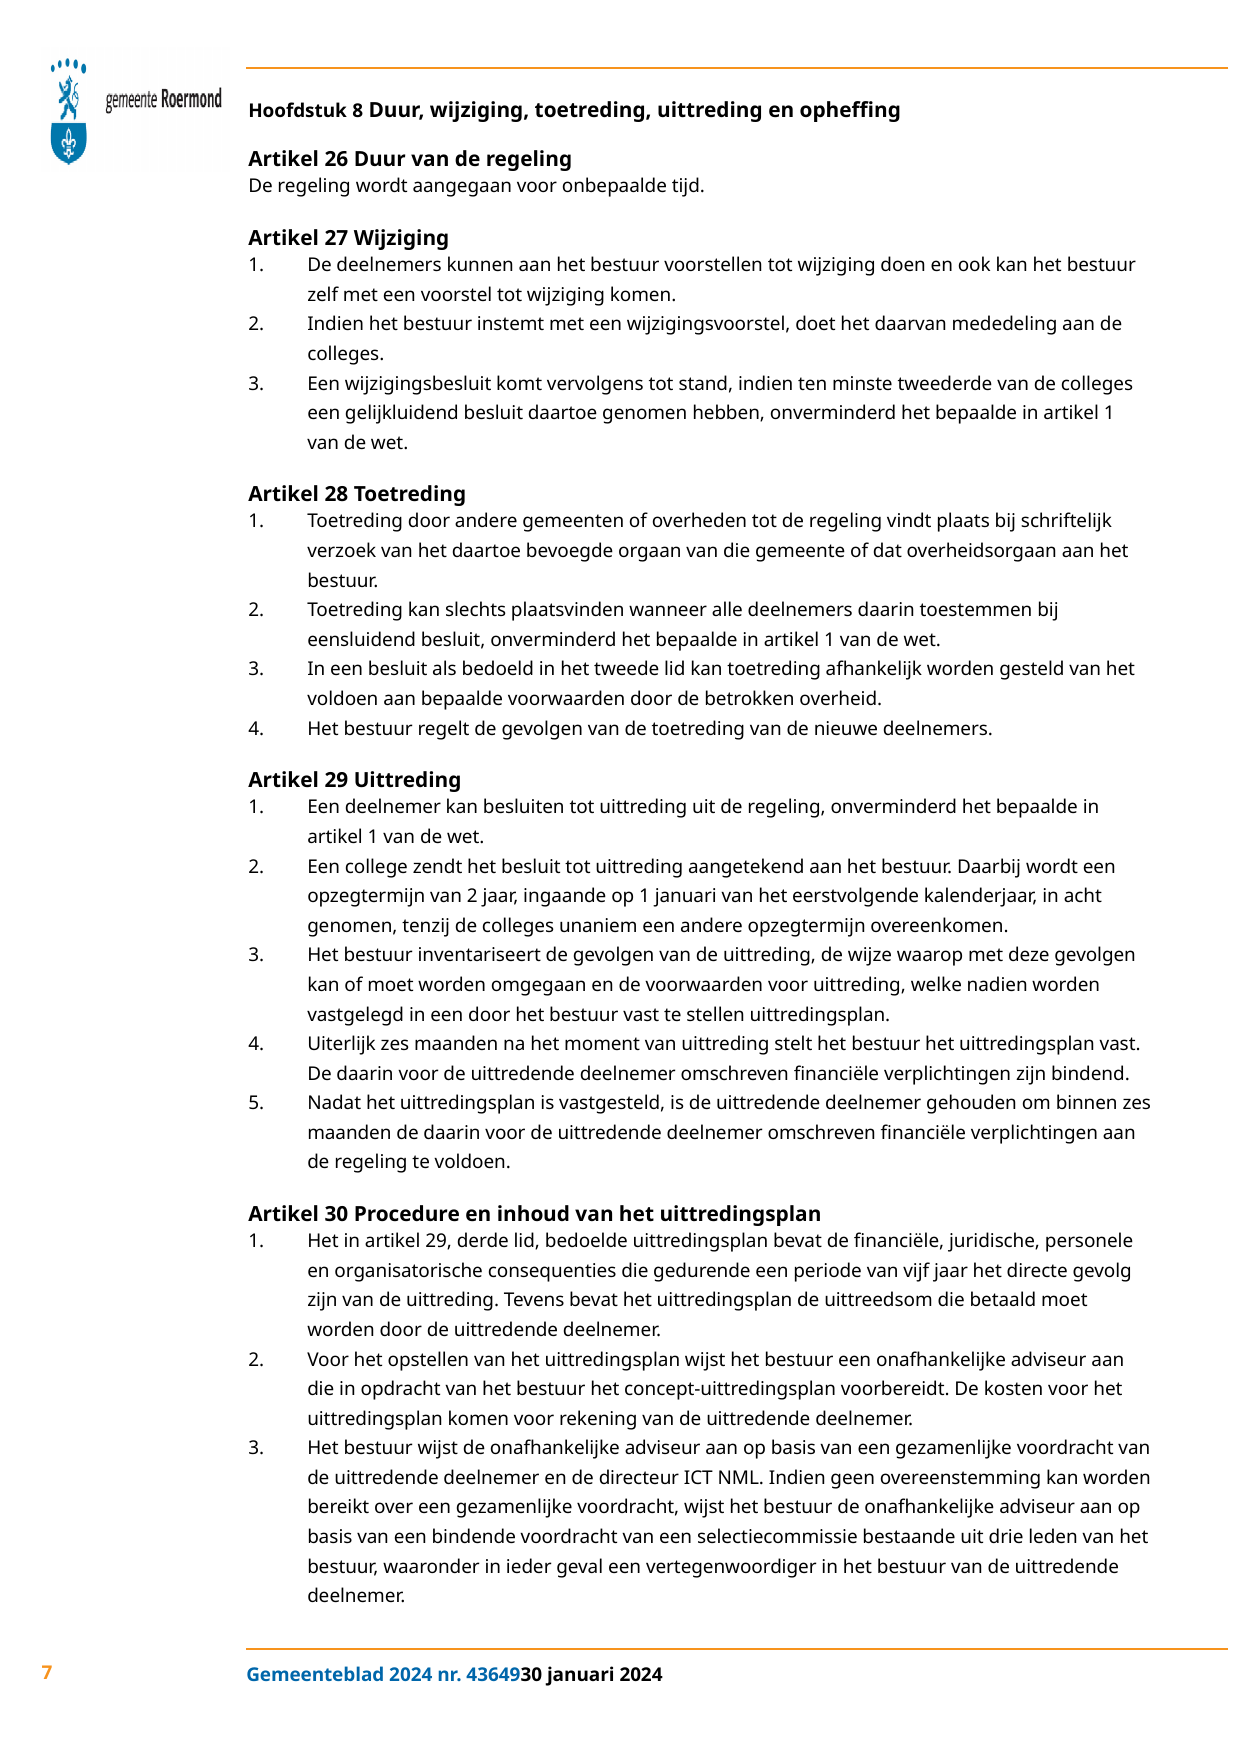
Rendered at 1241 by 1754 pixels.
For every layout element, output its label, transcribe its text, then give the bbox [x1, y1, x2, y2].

list Toetreding door andere gemeenten of overheden tot de regeling vindt plaats bij schriftelijk verzoek van het daartoe bevoegde orgaan van die gemeente of dat overheidsorgaan aan het bestuur. [248, 508, 1152, 593]
list De deelnemers kunnen aan het bestuur voorstellen tot wijziging doen en ook kan het bestuur zelf met een voorstel tot wijziging komen. [248, 251, 1152, 307]
list Een deelnemer kan besluiten tot uittreding uit de regeling, onverminderd het bepaalde in artikel 1 van de wet. [248, 794, 1152, 849]
text Artikel 28 Toetreding [248, 479, 1152, 508]
list Een wijzigingsbesluit komt vervolgens tot stand, indien ten minste tweederde van de colleges een gelijkluidend besluit daartoe genomen hebben, onverminderd het bepaalde in artikel 1 van de wet. [248, 370, 1152, 454]
text Artikel 30 Procedure en inhoud van het uittredingsplan [248, 1199, 1152, 1227]
text Artikel 26 Duur van de regeling [248, 144, 1152, 172]
list Uiterlijk zes maanden na het moment van uittreding stelt het bestuur het uittredingsplan vast. De daarin voor de uittredende deelnemer omschreven financiële verplichtingen zijn bindend. [248, 1030, 1152, 1086]
list Het bestuur inventariseert de gevolgen van de uittreding, de wijze waarop met deze gevolgen kan of moet worden omgegaan en de voorwaarden voor uittreding, welke nadien worden vastgelegd in een door het bestuur vast te stellen uittredingsplan. [248, 942, 1152, 1026]
list Het bestuur wijst de onafhankelijke adviseur aan op basis van een gezamenlijke voordracht van de uittredende deelnemer en de directeur ICT NML. Indien geen overeenstemming kan worden bereikt over een gezamenlijke voordracht, wijst het bestuur de onafhankelijke adviseur aan op basis van een bindende voordracht van een selectiecommissie bestaande uit drie leden van het bestuur, waaronder in ieder geval een vertegenwoordiger in het bestuur van de uittredende deelnemer. [248, 1434, 1152, 1608]
text De regeling wordt aangegaan voor onbepaalde tijd. [248, 172, 1152, 198]
picture [41, 47, 231, 172]
text Artikel 27 Wijziging [248, 223, 1152, 251]
list Indien het bestuur instemt met een wijzigingsvoorstel, doet het daarvan mededeling aan de colleges. [248, 311, 1152, 366]
text Hoofdstuk 8 Duur, wijziging, toetreding, uittreding en opheffing [248, 95, 1152, 123]
list In een besluit als bedoeld in het tweede lid kan toetreding afhankelijk worden gesteld van het voldoen aan bepaalde voorwaarden door de betrokken overheid. [248, 656, 1152, 711]
list Een college zendt het besluit tot uittreding aangetekend aan het bestuur. Daarbij wordt een opzegtermijn van 2 jaar, ingaande op 1 januari van het eerstvolgende kalenderjaar, in acht genomen, tenzij de colleges unaniem een andere opzegtermijn overeenkomen. [248, 853, 1152, 938]
list Toetreding kan slechts plaatsvinden wanneer alle deelnemers daarin toestemmen bij eensluidend besluit, onverminderd het bepaalde in artikel 1 van de wet. [248, 596, 1152, 652]
list Het bestuur regelt de gevolgen van de toetreding van de nieuwe deelnemers. [248, 715, 1152, 741]
list Het in artikel 29, derde lid, bedoelde uittredingsplan bevat de financiële, juridische, personele en organisatorische consequenties die gedurende een periode van vijf jaar het directe gevolg zijn van de uittreding. Tevens bevat het uittredingsplan de uittreedsom die betaald moet worden door de uittredende deelnemer. [248, 1227, 1152, 1342]
list Nadat het uittredingsplan is vastgesteld, is de uittredende deelnemer gehouden om binnen zes maanden de daarin voor de uittredende deelnemer omschreven financiële verplichtingen aan de regeling te voldoen. [248, 1089, 1152, 1174]
list Voor het opstellen van het uittredingsplan wijst het bestuur een onafhankelijke adviseur aan die in opdracht van het bestuur het concept-uittredingsplan voorbereidt. De kosten voor het uittredingsplan komen voor rekening van de uittredende deelnemer. [248, 1346, 1152, 1431]
text Artikel 29 Uittreding [248, 765, 1152, 794]
